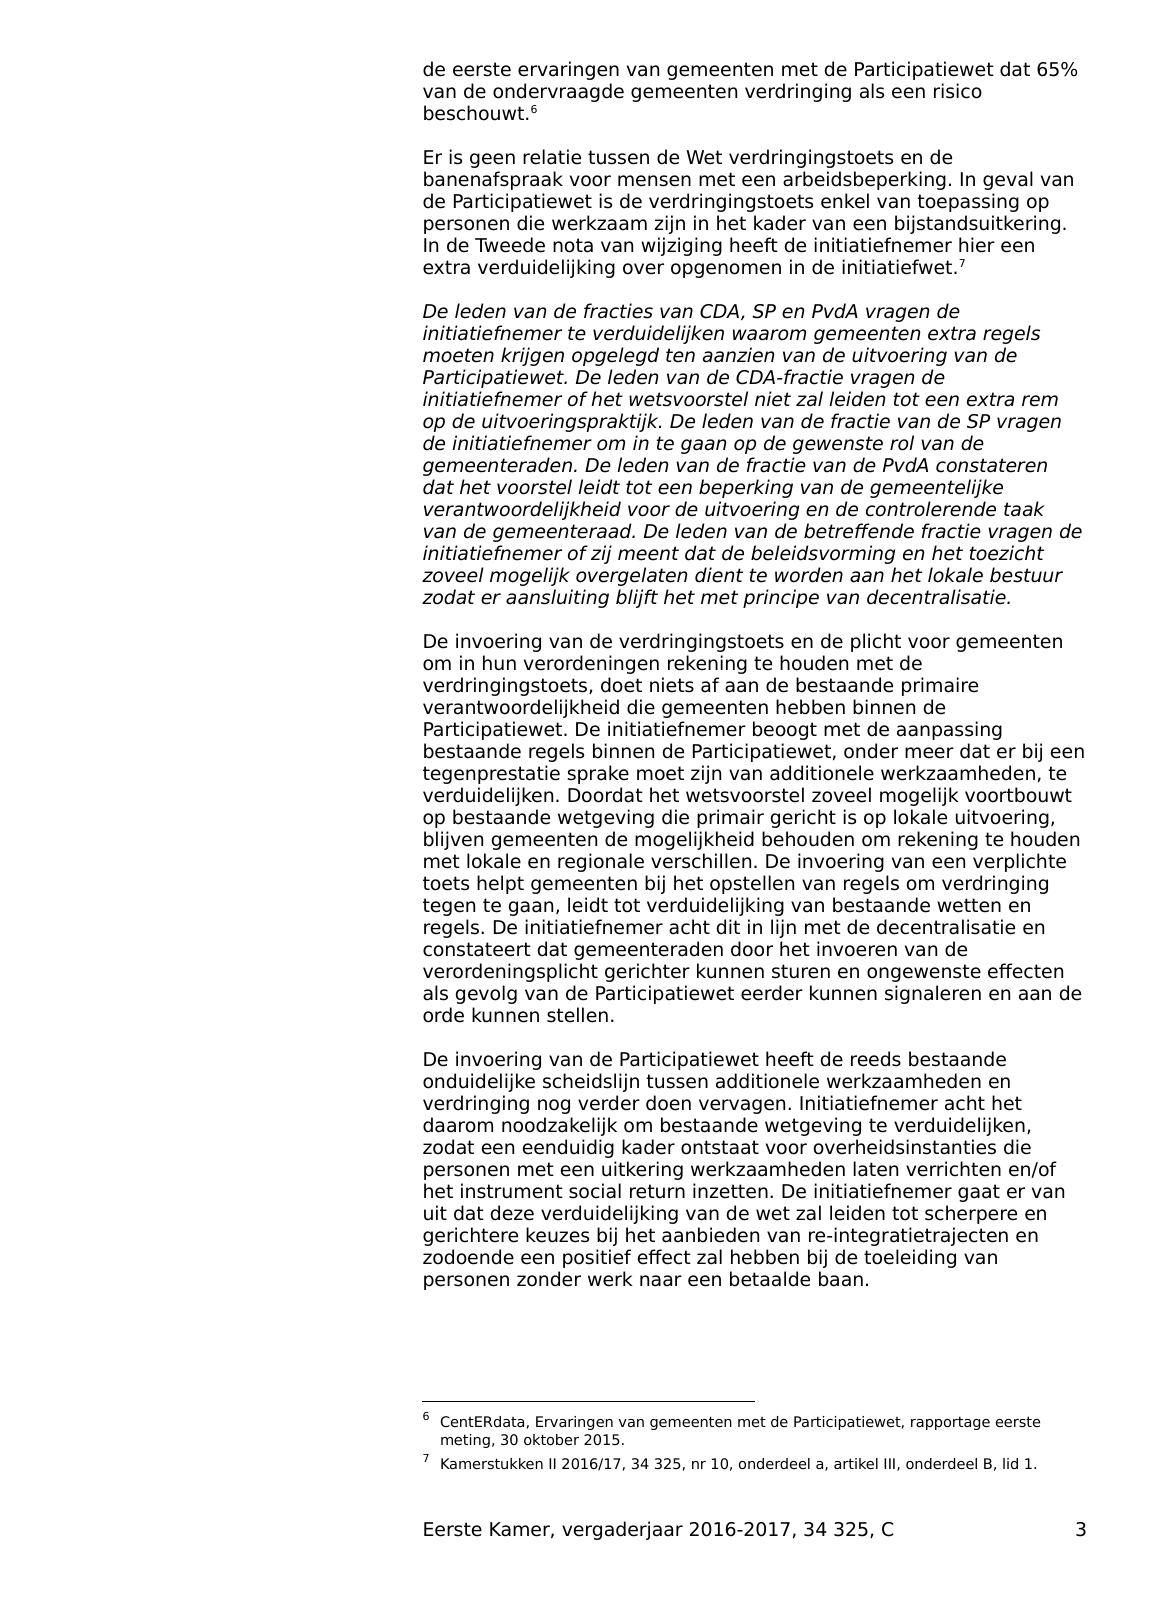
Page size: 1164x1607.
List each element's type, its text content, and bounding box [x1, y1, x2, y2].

text De invoering van de verdringingstoets en de plicht voor gemeenten om in hun verordeningen rekening te houden met de verdringingstoets, doet niets af aan de bestaande primaire verantwoordelijkheid die gemeenten hebben binnen de Participatiewet. De initiatiefnemer beoogt met de aanpassing bestaande regels binnen de Participatiewet, onder meer dat er bij een tegenprestatie sprake moet zijn van additionele werkzaamheden, te verduidelijken. Doordat het wetsvoorstel zoveel mogelijk voortbouwt op bestaande wetgeving die primair gericht is op lokale uitvoering, blijven gemeenten de mogelijkheid behouden om rekening te houden met lokale en regionale verschillen. De invoering van een verplichte toets helpt gemeenten bij het opstellen van regels om verdringing tegen te gaan, leidt tot verduidelijking van bestaande wetten en regels. De initiatiefnemer acht dit in lijn met de decentralisatie en constateert dat gemeenteraden door het invoeren van de verordeningsplicht gerichter kunnen sturen en ongewenste effecten als gevolg van de Participatiewet eerder kunnen signaleren en aan de orde kunnen stellen. [422, 631, 1087, 1027]
text Er is geen relatie tussen de Wet verdringingstoets en de banenafspraak voor mensen met een arbeidsbeperking. In geval van de Participatiewet is de verdringingstoets enkel van toepassing op personen die werkzaam zijn in het kader van een bijstandsuitkering. In de Tweede nota van wijziging heeft de initiatiefnemer hier een extra verduidelijking over opgenomen in de initiatiefwet. [422, 147, 1087, 279]
text De leden van de fracties van CDA, SP en PvdA vragen de initiatiefnemer te verduidelijken waarom gemeenten extra regels moeten krijgen opgelegd ten aanzien van de uitvoering van de Participatiewet. De leden van de CDA-fractie vragen de initiatiefnemer of het wetsvoorstel niet zal leiden tot een extra rem op de uitvoeringspraktijk. De leden van de fractie van de SP vragen de initiatiefnemer om in te gaan op de gewenste rol van de gemeenteraden. De leden van de fractie van de PvdA constateren dat het voorstel leidt tot een beperking van de gemeentelijke verantwoordelijkheid voor de uitvoering en de controlerende taak van de gemeenteraad. De leden van de betreffende fractie vragen de initiatiefnemer of zij meent dat de beleidsvorming en het toezicht zoveel mogelijk overgelaten dient te worden aan het lokale bestuur zodat er aansluiting blijft het met principe van decentralisatie. [422, 301, 1087, 609]
text CentERdata, Ervaringen van gemeenten met de Participatiewet, rapportage eerste meting, 30 oktober 2015. [422, 1410, 1087, 1449]
text de eerste ervaringen van gemeenten met de Participatiewet dat 65% van de ondervraagde gemeenten verdringing als een risico beschouwt. [422, 59, 1087, 125]
text De invoering van de Participatiewet heeft de reeds bestaande onduidelijke scheidslijn tussen additionele werkzaamheden en verdringing nog verder doen vervagen. Initiatiefnemer acht het daarom noodzakelijk om bestaande wetgeving te verduidelijken, zodat een eenduidig kader ontstaat voor overheidsinstanties die personen met een uitkering werkzaamheden laten verrichten en/of het instrument social return inzetten. De initiatiefnemer gaat er van uit dat deze verduidelijking van de wet zal leiden tot scherpere en gerichtere keuzes bij het aanbieden van re-integratietrajecten en zodoende een positief effect zal hebben bij de toeleiding van personen zonder werk naar een betaalde baan. [422, 1049, 1087, 1291]
text Kamerstukken II 2016/17, 34 325, nr 10, onderdeel a, artikel III, onderdeel B, lid 1. [422, 1452, 1087, 1474]
